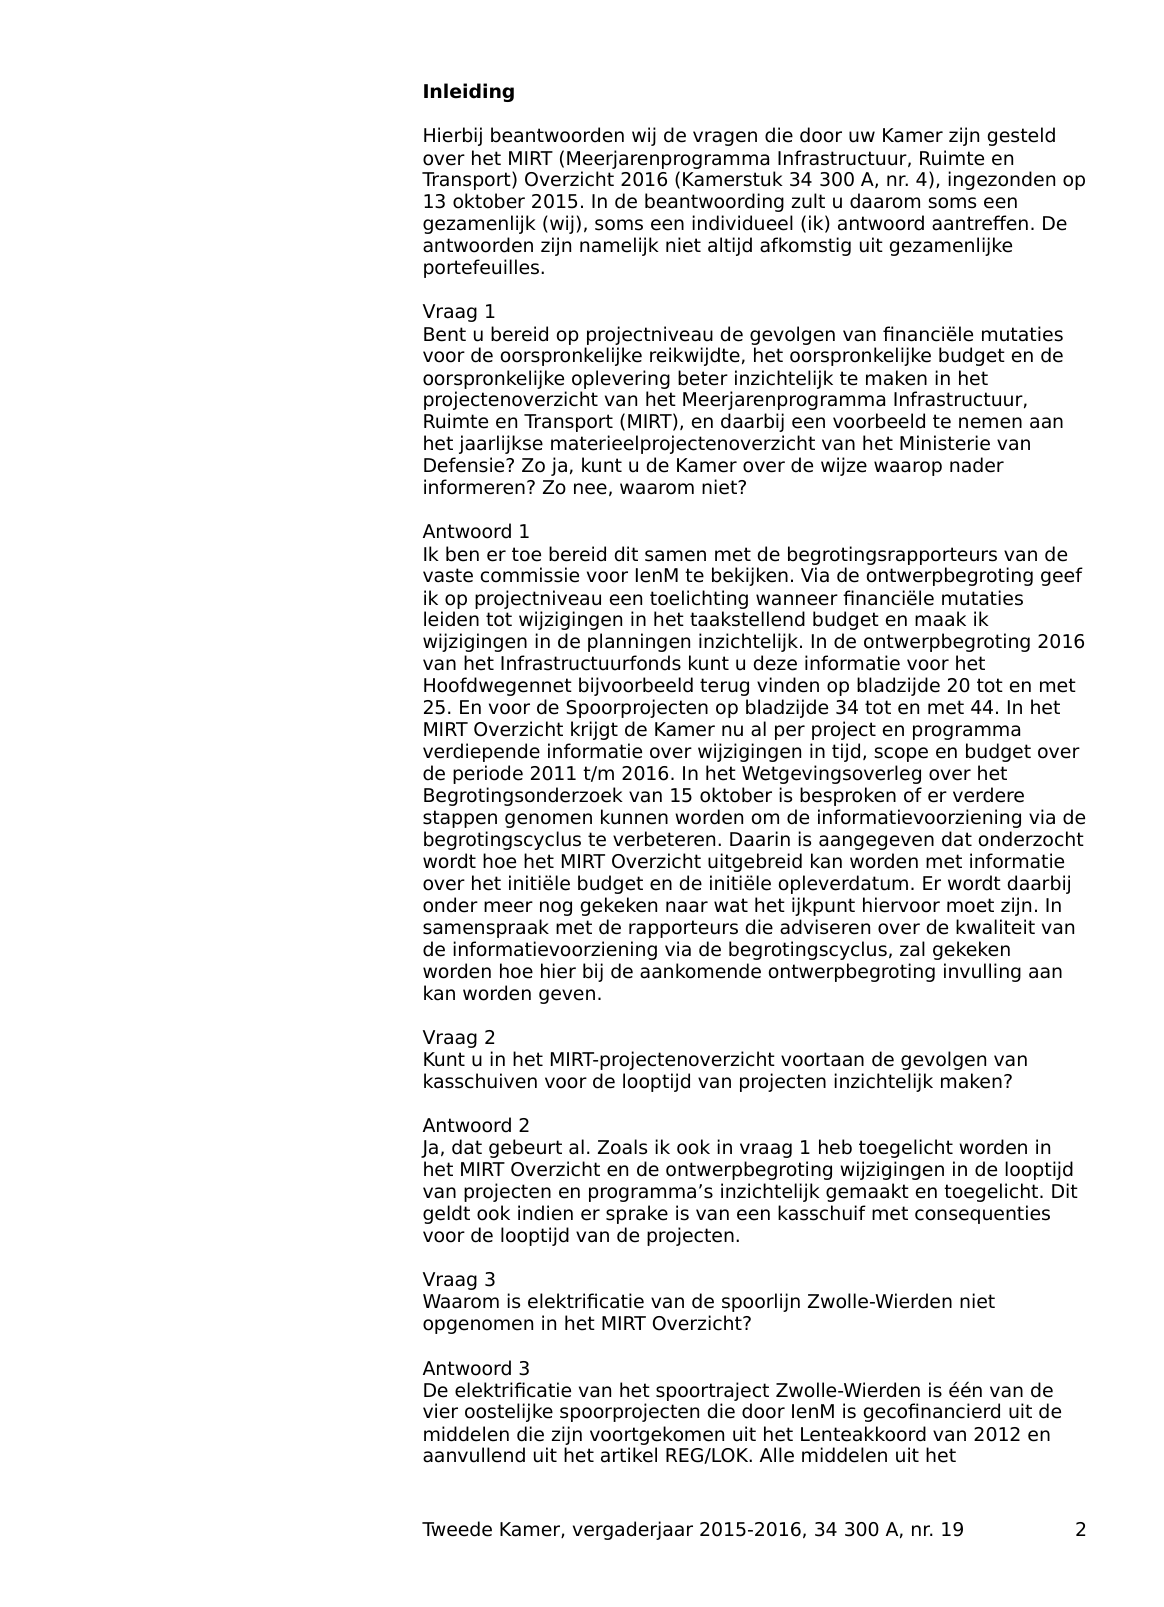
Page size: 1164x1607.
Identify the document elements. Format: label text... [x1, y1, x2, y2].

subtitle Inleiding [422, 81, 1087, 103]
text Antwoord 3 [422, 1357, 1087, 1379]
text Bent u bereid op projectniveau de gevolgen van financiële mutaties voor de oorspronkelijke reikwijdte, het oorspronkelijke budget en de oorspronkelijke oplevering beter inzichtelijk te maken in het projectenoverzicht van het Meerjarenprogramma Infrastructuur, Ruimte en Transport (MIRT), en daarbij een voorbeeld te nemen aan het jaarlijkse materieelprojectenoverzicht van het Ministerie van Defensie? Zo ja, kunt u de Kamer over de wijze waarop nader informeren? Zo nee, waarom niet? [422, 323, 1087, 499]
text Vraag 2 [422, 1027, 1087, 1049]
text Waarom is elektrificatie van de spoorlijn Zwolle-Wierden niet opgenomen in het MIRT Overzicht? [422, 1291, 1087, 1335]
text Ja, dat gebeurt al. Zoals ik ook in vraag 1 heb toegelicht worden in het MIRT Overzicht en de ontwerpbegroting wijzigingen in de looptijd van projecten en programma’s inzichtelijk gemaakt en toegelicht. Dit geldt ook indien er sprake is van een kasschuif met consequenties voor de looptijd van de projecten. [422, 1137, 1087, 1247]
text Kunt u in het MIRT-projectenoverzicht voortaan de gevolgen van kasschuiven voor de looptijd van projecten inzichtelijk maken? [422, 1049, 1087, 1093]
text Hierbij beantwoorden wij de vragen die door uw Kamer zijn gesteld over het MIRT (Meerjarenprogramma Infrastructuur, Ruimte en Transport) Overzicht 2016 (Kamerstuk 34 300 A, nr. 4), ingezonden op 13 oktober 2015. In de beantwoording zult u daarom soms een gezamenlijk (wij), soms een individueel (ik) antwoord aantreffen. De antwoorden zijn namelijk niet altijd afkomstig uit gezamenlijke portefeuilles. [422, 125, 1087, 279]
text Vraag 1 [422, 301, 1087, 323]
text Antwoord 1 [422, 521, 1087, 543]
text Vraag 3 [422, 1269, 1087, 1291]
text Ik ben er toe bereid dit samen met de begrotingsrapporteurs van de vaste commissie voor IenM te bekijken. Via de ontwerpbegroting geef ik op projectniveau een toelichting wanneer financiële mutaties leiden tot wijzigingen in het taakstellend budget en maak ik wijzigingen in de planningen inzichtelijk. In de ontwerpbegroting 2016 van het Infrastructuurfonds kunt u deze informatie voor het Hoofdwegennet bijvoorbeeld terug vinden op bladzijde 20 tot en met 25. En voor de Spoorprojecten op bladzijde 34 tot en met 44. In het MIRT Overzicht krijgt de Kamer nu al per project en programma verdiepende informatie over wijzigingen in tijd, scope en budget over de periode 2011 t/m 2016. In het Wetgevingsoverleg over het Begrotingsonderzoek van 15 oktober is besproken of er verdere stappen genomen kunnen worden om de informatievoorziening via de begrotingscyclus te verbeteren. Daarin is aangegeven dat onderzocht wordt hoe het MIRT Overzicht uitgebreid kan worden met informatie over het initiële budget en de initiële opleverdatum. Er wordt daarbij onder meer nog gekeken naar wat het ijkpunt hiervoor moet zijn. In samenspraak met de rapporteurs die adviseren over de kwaliteit van de informatievoorziening via de begrotingscyclus, zal gekeken worden hoe hier bij de aankomende ontwerpbegroting invulling aan kan worden geven. [422, 543, 1087, 1005]
text De elektrificatie van het spoortraject Zwolle-Wierden is één van de vier oostelijke spoorprojecten die door IenM is gecofinancierd uit de middelen die zijn voortgekomen uit het Lenteakkoord van 2012 en aanvullend uit het artikel REG/LOK. Alle middelen uit het [422, 1379, 1087, 1467]
text Antwoord 2 [422, 1115, 1087, 1137]
